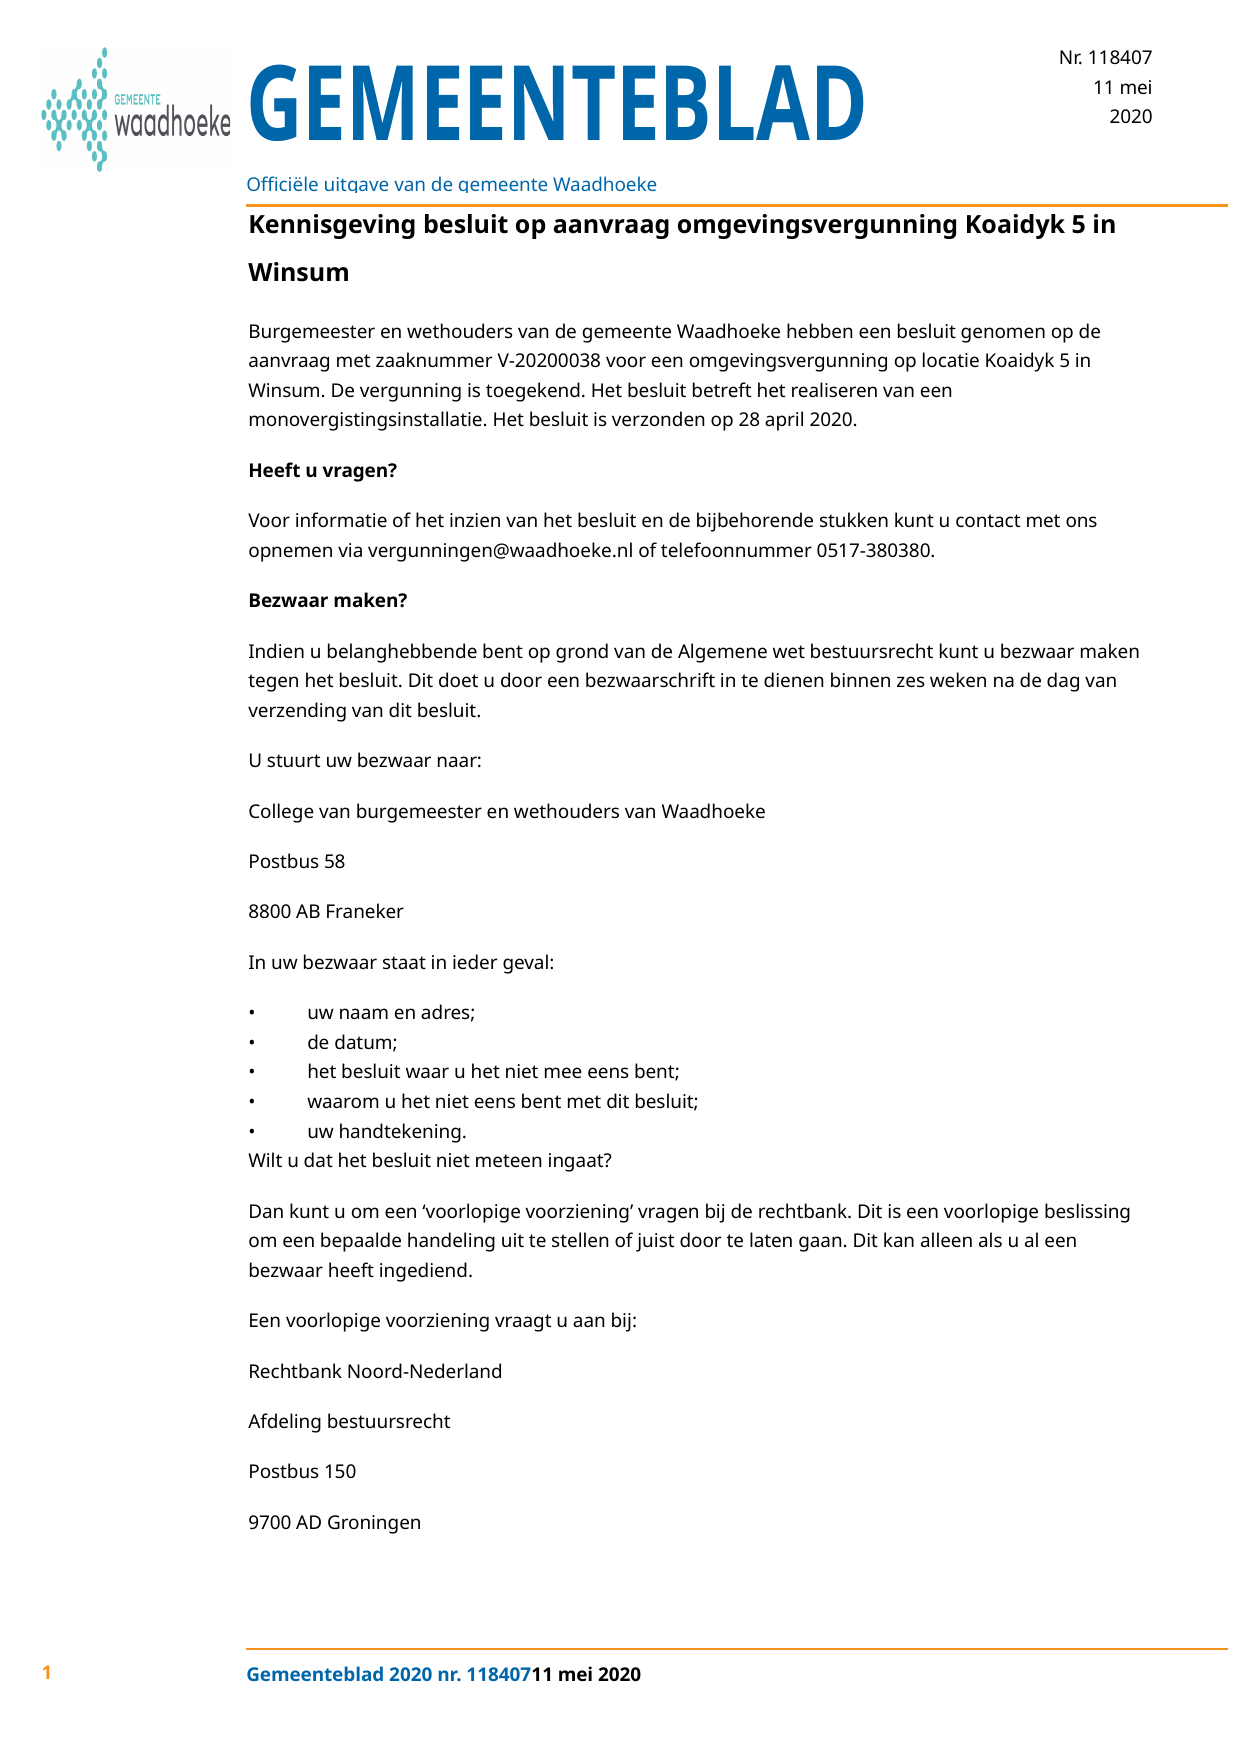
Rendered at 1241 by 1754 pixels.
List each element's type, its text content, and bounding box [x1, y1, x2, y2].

text 9700 AD Groningen [248, 1509, 1152, 1535]
text Burgemeester en wethouders van de gemeente Waadhoeke hebben een besluit genomen op de aanvraag met zaaknummer V-20200038 voor een omgevingsvergunning op locatie Koaidyk 5 in Winsum. De vergunning is toegekend. Het besluit betreft het realiseren van een monovergistingsinstallatie. Het besluit is verzonden op 28 april 2020. [248, 318, 1152, 432]
text 8800 AB Franeker [248, 899, 1152, 924]
list uw handtekening. [248, 1118, 1152, 1144]
text U stuurt uw bezwaar naar: [248, 747, 1152, 773]
text Afdeling bestuursrecht [248, 1408, 1152, 1434]
text Postbus 150 [248, 1459, 1152, 1484]
text Rechtbank Noord-Nederland [248, 1358, 1152, 1384]
text Kennisgeving besluit op aanvraag omgevingsvergunning Koaidyk 5 in Winsum [248, 207, 1152, 288]
picture [41, 47, 231, 172]
text Indien u belanghebbende bent op grond van de Algemene wet bestuursrecht kunt u bezwaar maken tegen het besluit. Dit doet u door een bezwaarschrift in te dienen binnen zes weken na de dag van verzending van dit besluit. [248, 638, 1152, 723]
text Heeft u vragen? [248, 457, 1152, 483]
text Postbus 58 [248, 848, 1152, 874]
text In uw bezwaar staat in ieder geval: [248, 949, 1152, 975]
text Een voorlopige voorziening vraagt u aan bij: [248, 1307, 1152, 1333]
list het besluit waar u het niet mee eens bent; [248, 1059, 1152, 1084]
text Bezwaar maken? [248, 587, 1152, 613]
list de datum; [248, 1029, 1152, 1055]
list uw naam en adres; [248, 999, 1152, 1025]
text Dan kunt u om een ‘voorlopige voorziening’ vragen bij de rechtbank. Dit is een voorlopige beslissing om een bepaalde handeling uit te stellen of juist door te laten gaan. Dit kan alleen als u al een bezwaar heeft ingediend. [248, 1198, 1152, 1283]
text College van burgemeester en wethouders van Waadhoeke [248, 798, 1152, 824]
text Wilt u dat het besluit niet meteen ingaat? [248, 1147, 1152, 1173]
text Voor informatie of het inzien van het besluit en de bijbehorende stukken kunt u contact met ons opnemen via vergunningen@waadhoeke.nl of telefoonnummer 0517-380380. [248, 507, 1152, 563]
list waarom u het niet eens bent met dit besluit; [248, 1088, 1152, 1114]
